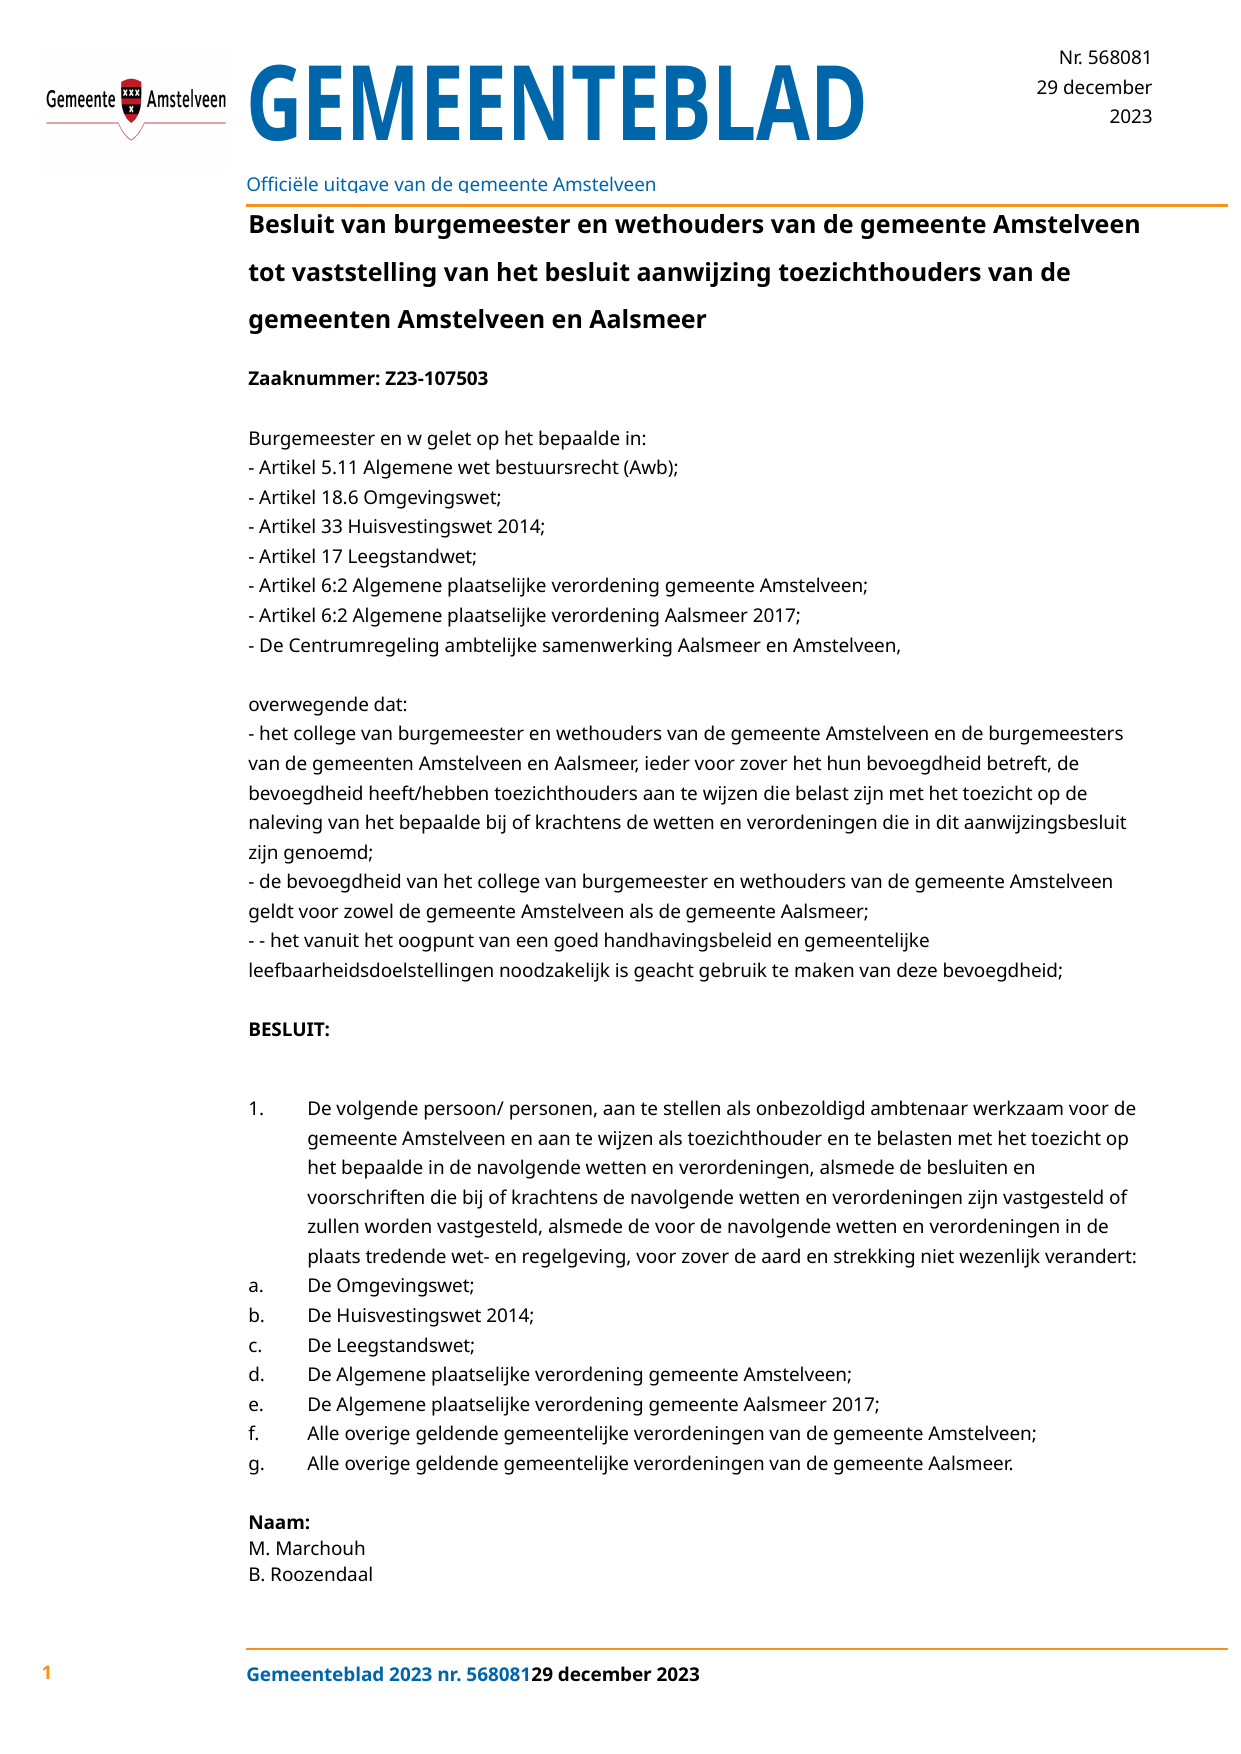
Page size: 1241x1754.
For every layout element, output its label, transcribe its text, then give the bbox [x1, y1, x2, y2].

list De Algemene plaatselijke verordening gemeente Amstelveen; [248, 1361, 1152, 1387]
text - Artikel 6:2 Algemene plaatselijke verordening Aalsmeer 2017; [248, 602, 1152, 628]
list De volgende persoon/ personen, aan te stellen als onbezoldigd ambtenaar werkzaam voor de gemeente Amstelveen en aan te wijzen als toezichthouder en te belasten met het toezicht op het bepaalde in de navolgende wetten en verordeningen, alsmede de besluiten en voorschriften die bij of krachtens de navolgende wetten en verordeningen zijn vastgesteld of zullen worden vastgesteld, alsmede de voor de navolgende wetten en verordeningen in de plaats tredende wet- en regelgeving, voor zover de aard en strekking niet wezenlijk verandert: [248, 1095, 1152, 1269]
text - de bevoegdheid van het college van burgemeester en wethouders van de gemeente Amstelveen geldt voor zowel de gemeente Amstelveen als de gemeente Aalsmeer; [248, 868, 1152, 924]
text - Artikel 18.6 Omgevingswet; [248, 484, 1152, 509]
text - De Centrumregeling ambtelijke samenwerking Aalsmeer en Amstelveen, [248, 632, 1152, 657]
text overwegende dat: [248, 691, 1152, 717]
text - - het vanuit het oogpunt van een goed handhavingsbeleid en gemeentelijke leefbaarheidsdoelstellingen noodzakelijk is geacht gebruik te maken van deze bevoegdheid; [248, 928, 1152, 983]
list Alle overige geldende gemeentelijke verordeningen van de gemeente Amstelveen; [248, 1421, 1152, 1446]
text - Artikel 6:2 Algemene plaatselijke verordening gemeente Amstelveen; [248, 573, 1152, 598]
text - Artikel 5.11 Algemene wet bestuursrecht (Awb); [248, 454, 1152, 480]
text BESLUIT: [248, 1016, 1152, 1042]
text - Artikel 33 Huisvestingswet 2014; [248, 513, 1152, 539]
list De Omgevingswet; [248, 1273, 1152, 1298]
table_header Naam: [248, 1510, 1152, 1535]
table_cell B. Roozendaal [248, 1561, 1152, 1587]
table_cell M. Marchouh [248, 1535, 1152, 1561]
text Burgemeester en w gelet op het bepaalde in: [248, 425, 1152, 450]
list De Algemene plaatselijke verordening gemeente Aalsmeer 2017; [248, 1391, 1152, 1417]
text - Artikel 17 Leegstandwet; [248, 543, 1152, 569]
text - het college van burgemeester en wethouders van de gemeente Amstelveen en de burgemeesters van de gemeenten Amstelveen en Aalsmeer, ieder voor zover het hun bevoegdheid betreft, de bevoegdheid heeft/hebben toezichthouders aan te wijzen die belast zijn met het toezicht op de naleving van het bepaalde bij of krachtens de wetten en verordeningen die in dit aanwijzingsbesluit zijn genoemd; [248, 721, 1152, 864]
picture [41, 47, 231, 172]
text Zaaknummer: Z23-107503 [248, 366, 1152, 391]
list Alle overige geldende gemeentelijke verordeningen van de gemeente Aalsmeer. [248, 1450, 1152, 1476]
list De Leegstandswet; [248, 1332, 1152, 1358]
list De Huisvestingswet 2014; [248, 1302, 1152, 1328]
text Besluit van burgemeester en wethouders van de gemeente Amstelveen tot vaststelling van het besluit aanwijzing toezichthouders van de gemeenten Amstelveen en Aalsmeer [248, 207, 1152, 336]
